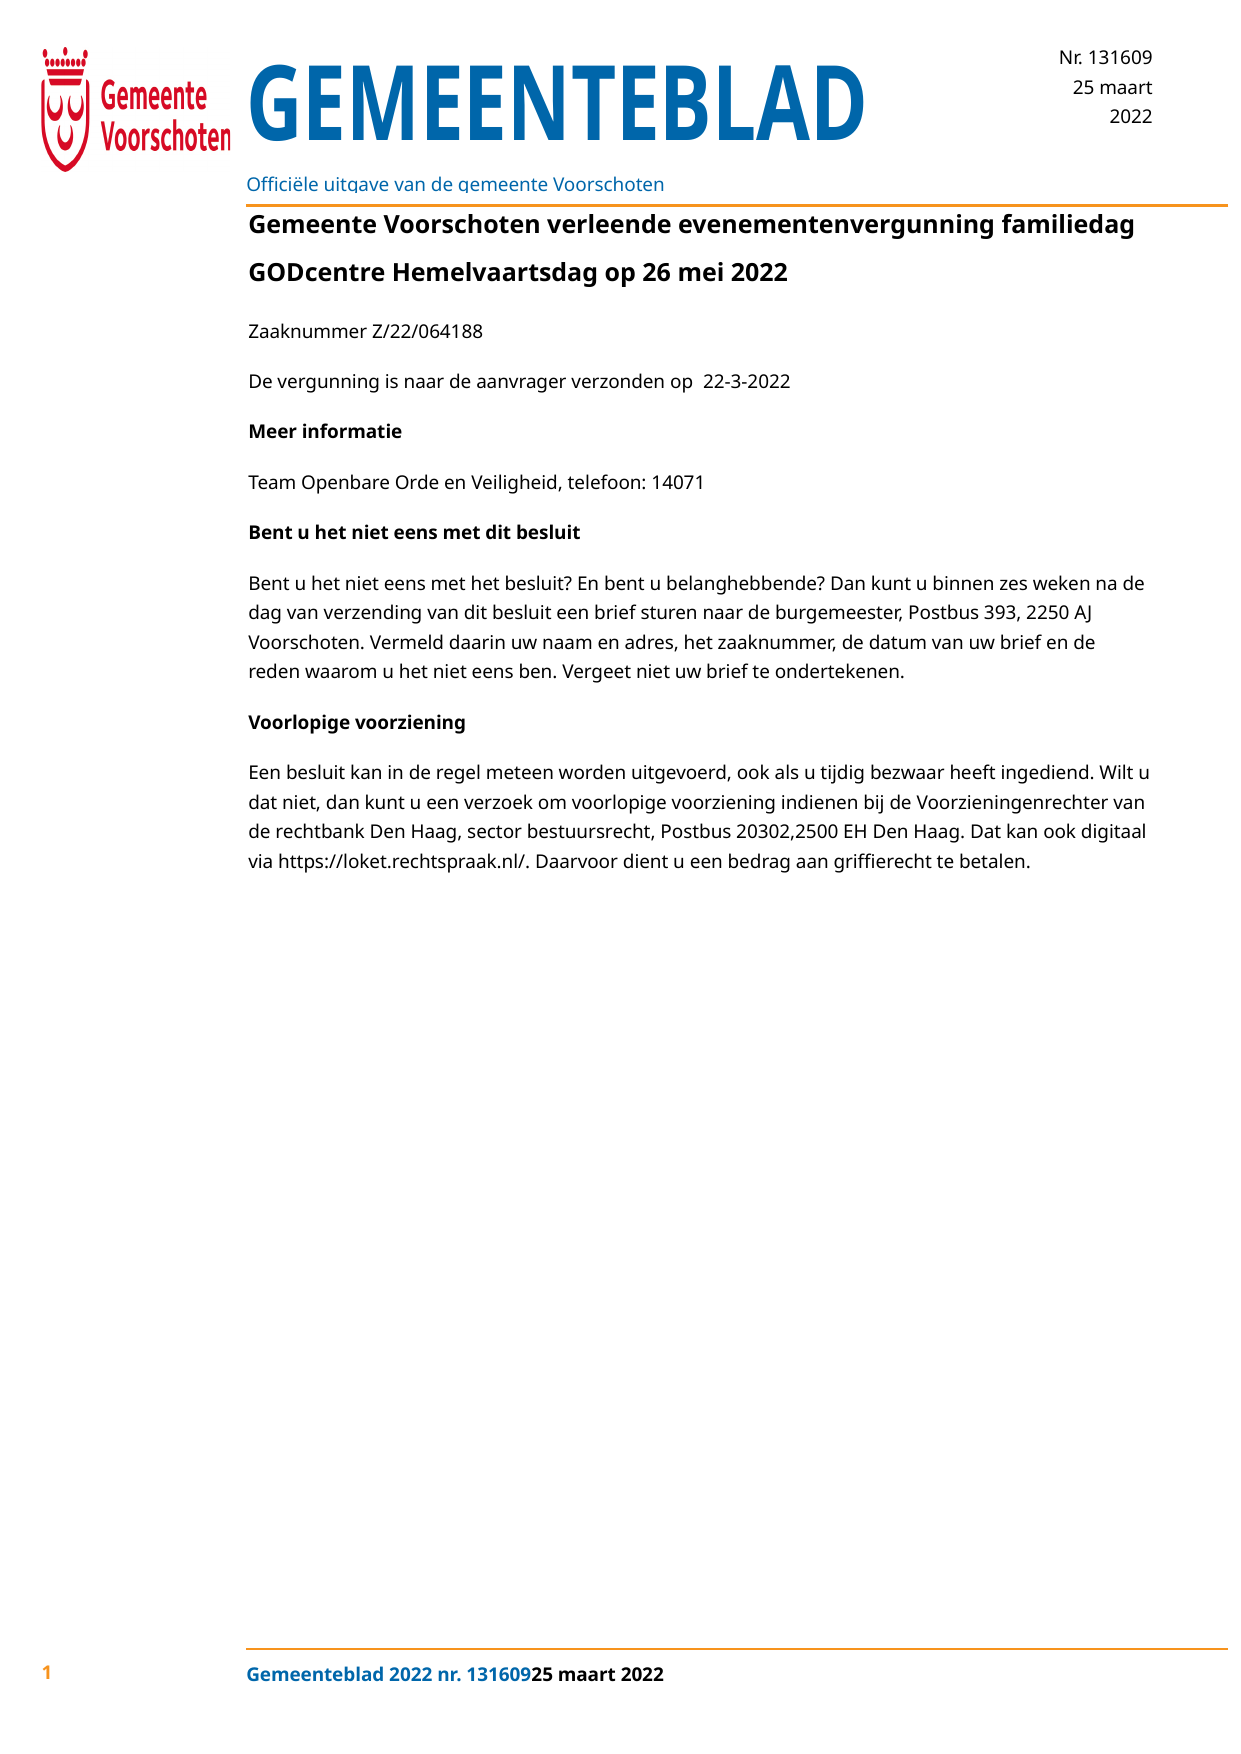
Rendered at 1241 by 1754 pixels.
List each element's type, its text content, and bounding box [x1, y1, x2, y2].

text De vergunning is naar de aanvrager verzonden op 22-3-2022 [248, 368, 1152, 394]
text Team Openbare Orde en Veiligheid, telefoon: 14071 [248, 469, 1152, 495]
text Zaaknummer Z/22/064188 [248, 318, 1152, 344]
text Bent u het niet eens met het besluit? En bent u belanghebbende? Dan kunt u binnen zes weken na de dag van verzending van dit besluit een brief sturen naar de burgemeester, Postbus 393, 2250 AJ Voorschoten. Vermeld daarin uw naam en adres, het zaaknummer, de datum van uw brief en de reden waarom u het niet eens ben. Vergeet niet uw brief te ondertekenen. [248, 570, 1152, 684]
text Gemeente Voorschoten verleende evenementenvergunning familiedag GODcentre Hemelvaartsdag op 26 mei 2022 [248, 207, 1152, 288]
text Voorlopige voorziening [248, 709, 1152, 735]
text Een besluit kan in de regel meteen worden uitgevoerd, ook als u tijdig bezwaar heeft ingediend. Wilt u dat niet, dan kunt u een verzoek om voorlopige voorziening indienen bij de Voorzieningenrechter van de rechtbank Den Haag, sector bestuursrecht, Postbus 20302,2500 EH Den Haag. Dat kan ook digitaal via https://loket.rechtspraak.nl/. Daarvoor dient u een bedrag aan griffierecht te betalen. [248, 759, 1152, 874]
text Bent u het niet eens met dit besluit [248, 519, 1152, 545]
text Meer informatie [248, 419, 1152, 444]
picture [41, 47, 231, 172]
